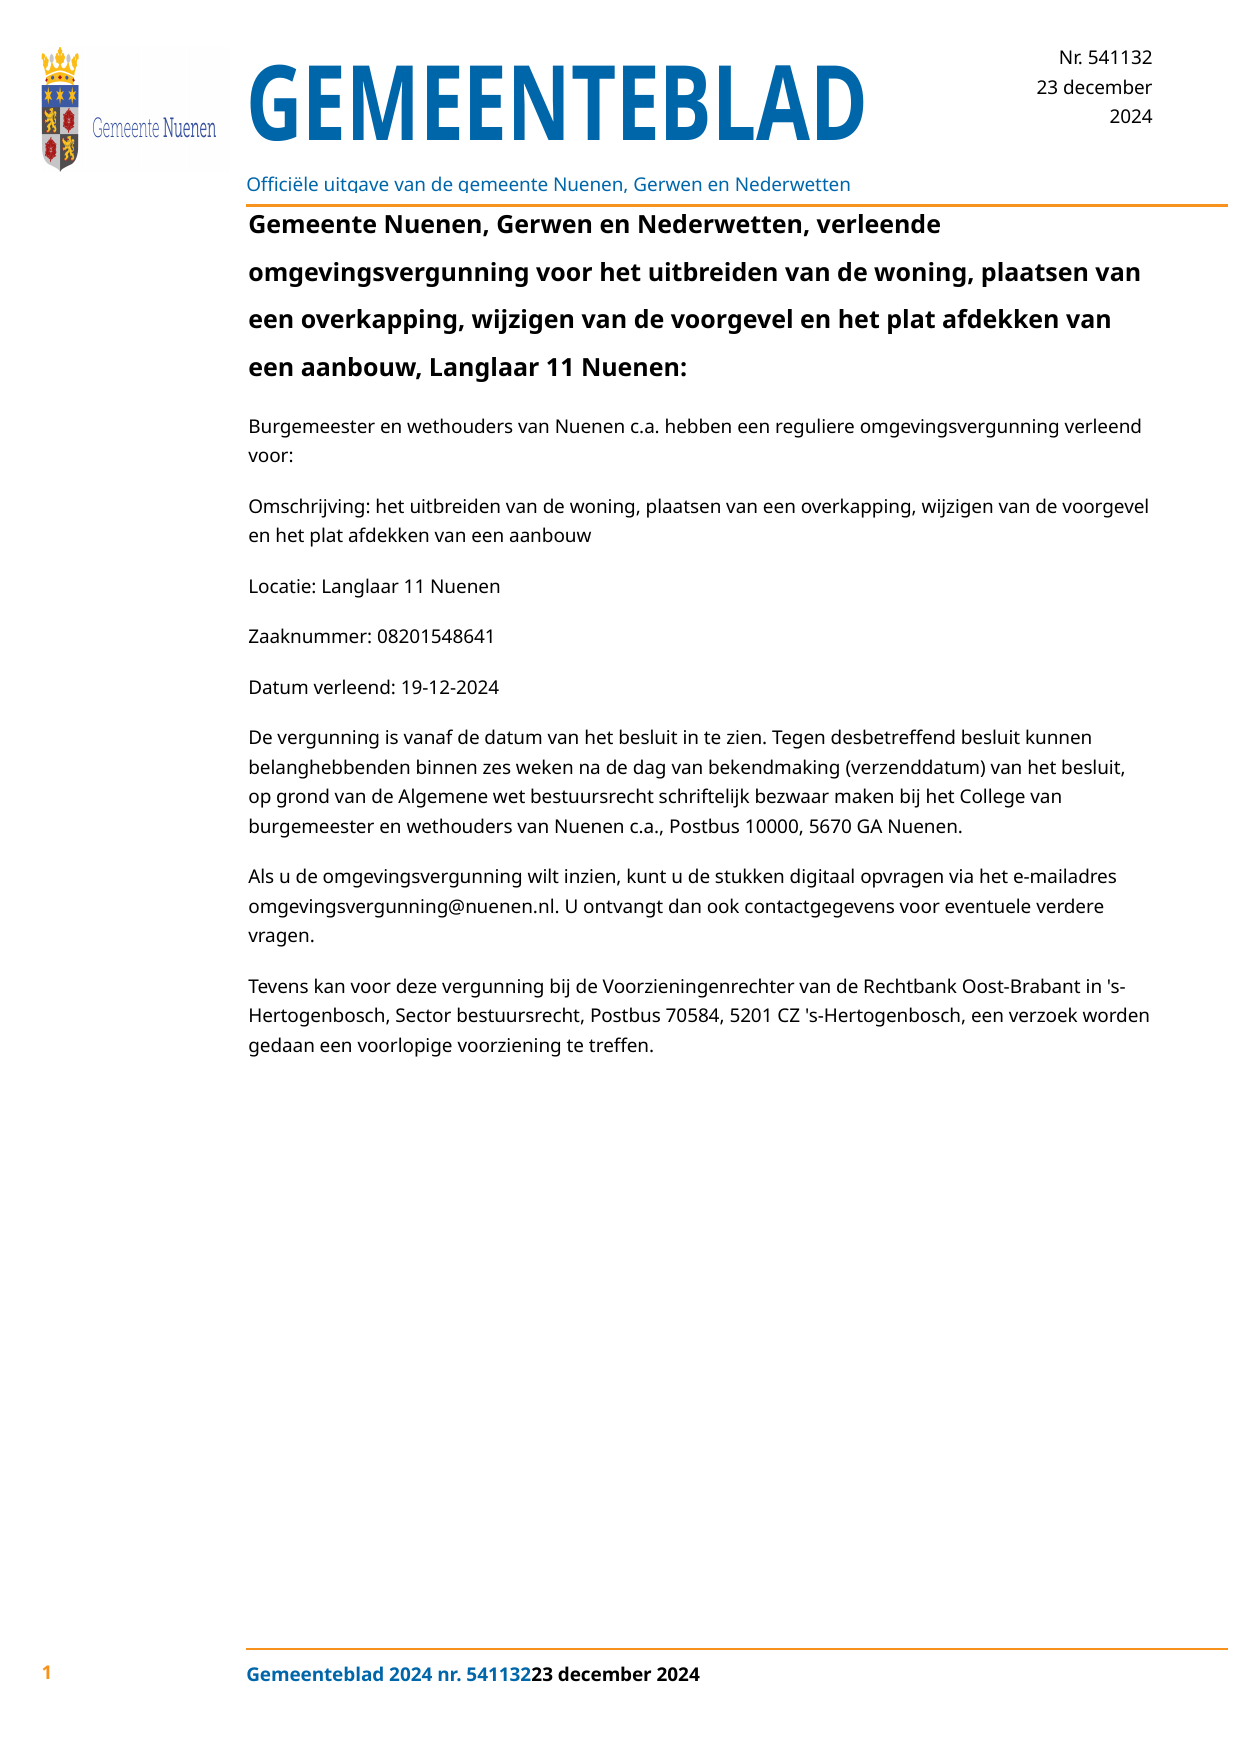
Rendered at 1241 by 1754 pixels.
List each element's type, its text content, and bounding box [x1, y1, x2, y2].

text Tevens kan voor deze vergunning bij de Voorzieningenrechter van de Rechtbank Oost-Brabant in 's-Hertogenbosch, Sector bestuursrecht, Postbus 70584, 5201 CZ 's-Hertogenbosch, een verzoek worden gedaan een voorlopige voorziening te treffen. [248, 973, 1152, 1058]
text Als u de omgevingsvergunning wilt inzien, kunt u de stukken digitaal opvragen via het e-mailadres omgevingsvergunning@nuenen.nl. U ontvangt dan ook contactgegevens voor eventuele verdere vragen. [248, 863, 1152, 948]
text Locatie: Langlaar 11 Nuenen [248, 573, 1152, 599]
text Datum verleend: 19-12-2024 [248, 674, 1152, 700]
text Gemeente Nuenen, Gerwen en Nederwetten, verleende omgevingsvergunning voor het uitbreiden van de woning, plaatsen van een overkapping, wijzigen van de voorgevel en het plat afdekken van een aanbouw, Langlaar 11 Nuenen: [248, 207, 1152, 384]
text Omschrijving: het uitbreiden van de woning, plaatsen van een overkapping, wijzigen van de voorgevel en het plat afdekken van een aanbouw [248, 493, 1152, 548]
text Burgemeester en wethouders van Nuenen c.a. hebben een reguliere omgevingsvergunning verleend voor: [248, 413, 1152, 468]
picture [41, 47, 231, 172]
text Zaaknummer: 08201548641 [248, 623, 1152, 649]
text De vergunning is vanaf de datum van het besluit in te zien. Tegen desbetreffend besluit kunnen belanghebbenden binnen zes weken na de dag van bekendmaking (verzenddatum) van het besluit, op grond van de Algemene wet bestuursrecht schriftelijk bezwaar maken bij het College van burgemeester en wethouders van Nuenen c.a., Postbus 10000, 5670 GA Nuenen. [248, 724, 1152, 839]
